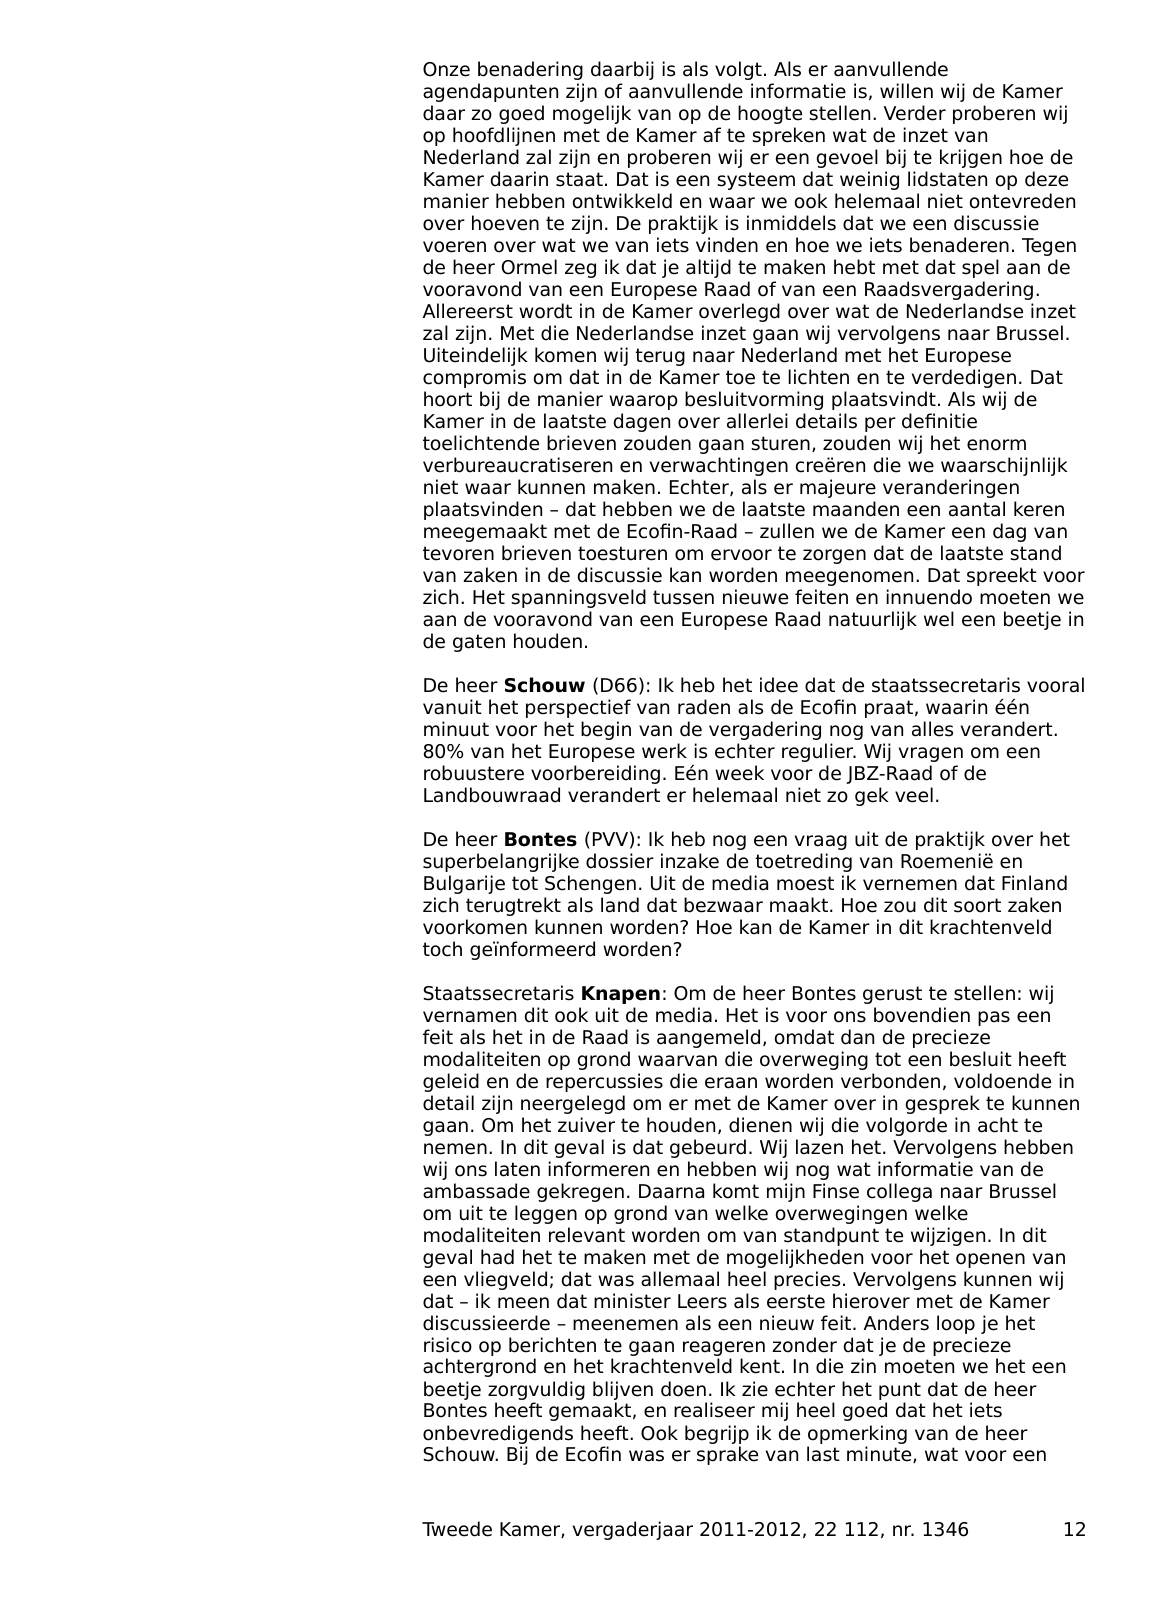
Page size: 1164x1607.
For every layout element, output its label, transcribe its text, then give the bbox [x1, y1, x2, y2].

text De heer Schouw (D66): Ik heb het idee dat de staatssecretaris vooral vanuit het perspectief van raden als de Ecofin praat, waarin één minuut voor het begin van de vergadering nog van alles verandert. 80% van het Europese werk is echter regulier. Wij vragen om een robuustere voorbereiding. Eén week voor de JBZ-Raad of de Landbouwraad verandert er helemaal niet zo gek veel. [422, 675, 1087, 807]
text De heer Bontes (PVV): Ik heb nog een vraag uit de praktijk over het superbelangrijke dossier inzake de toetreding van Roemenië en Bulgarije tot Schengen. Uit de media moest ik vernemen dat Finland zich terugtrekt als land dat bezwaar maakt. Hoe zou dit soort zaken voorkomen kunnen worden? Hoe kan de Kamer in dit krachtenveld toch geïnformeerd worden? [422, 829, 1087, 961]
text Staatssecretaris Knapen: Om de heer Bontes gerust te stellen: wij vernamen dit ook uit de media. Het is voor ons bovendien pas een feit als het in de Raad is aangemeld, omdat dan de precieze modaliteiten op grond waarvan die overweging tot een besluit heeft geleid en de repercussies die eraan worden verbonden, voldoende in detail zijn neergelegd om er met de Kamer over in gesprek te kunnen gaan. Om het zuiver te houden, dienen wij die volgorde in acht te nemen. In dit geval is dat gebeurd. Wij lazen het. Vervolgens hebben wij ons laten informeren en hebben wij nog wat informatie van de ambassade gekregen. Daarna komt mijn Finse collega naar Brussel om uit te leggen op grond van welke overwegingen welke modaliteiten relevant worden om van standpunt te wijzigen. In dit geval had het te maken met de mogelijkheden voor het openen van een vliegveld; dat was allemaal heel precies. Vervolgens kunnen wij dat – ik meen dat minister Leers als eerste hierover met de Kamer discussieerde – meenemen als een nieuw feit. Anders loop je het risico op berichten te gaan reageren zonder dat je de precieze achtergrond en het krachtenveld kent. In die zin moeten we het een beetje zorgvuldig blijven doen. Ik zie echter het punt dat de heer Bontes heeft gemaakt, en realiseer mij heel goed dat het iets onbevredigends heeft. Ook begrijp ik de opmerking van de heer Schouw. Bij de Ecofin was er sprake van last minute, wat voor een [422, 983, 1087, 1466]
text Onze benadering daarbij is als volgt. Als er aanvullende agendapunten zijn of aanvullende informatie is, willen wij de Kamer daar zo goed mogelijk van op de hoogte stellen. Verder proberen wij op hoofdlijnen met de Kamer af te spreken wat de inzet van Nederland zal zijn en proberen wij er een gevoel bij te krijgen hoe de Kamer daarin staat. Dat is een systeem dat weinig lidstaten op deze manier hebben ontwikkeld en waar we ook helemaal niet ontevreden over hoeven te zijn. De praktijk is inmiddels dat we een discussie voeren over wat we van iets vinden en hoe we iets benaderen. Tegen de heer Ormel zeg ik dat je altijd te maken hebt met dat spel aan de vooravond van een Europese Raad of van een Raadsvergadering. Allereerst wordt in de Kamer overlegd over wat de Nederlandse inzet zal zijn. Met die Nederlandse inzet gaan wij vervolgens naar Brussel. Uiteindelijk komen wij terug naar Nederland met het Europese compromis om dat in de Kamer toe te lichten en te verdedigen. Dat hoort bij de manier waarop besluitvorming plaatsvindt. Als wij de Kamer in de laatste dagen over allerlei details per definitie toelichtende brieven zouden gaan sturen, zouden wij het enorm verbureaucratiseren en verwachtingen creëren die we waarschijnlijk niet waar kunnen maken. Echter, als er majeure veranderingen plaatsvinden – dat hebben we de laatste maanden een aantal keren meegemaakt met de Ecofin-Raad – zullen we de Kamer een dag van tevoren brieven toesturen om ervoor te zorgen dat de laatste stand van zaken in de discussie kan worden meegenomen. Dat spreekt voor zich. Het spanningsveld tussen nieuwe feiten en innuendo moeten we aan de vooravond van een Europese Raad natuurlijk wel een beetje in de gaten houden. [422, 59, 1087, 652]
